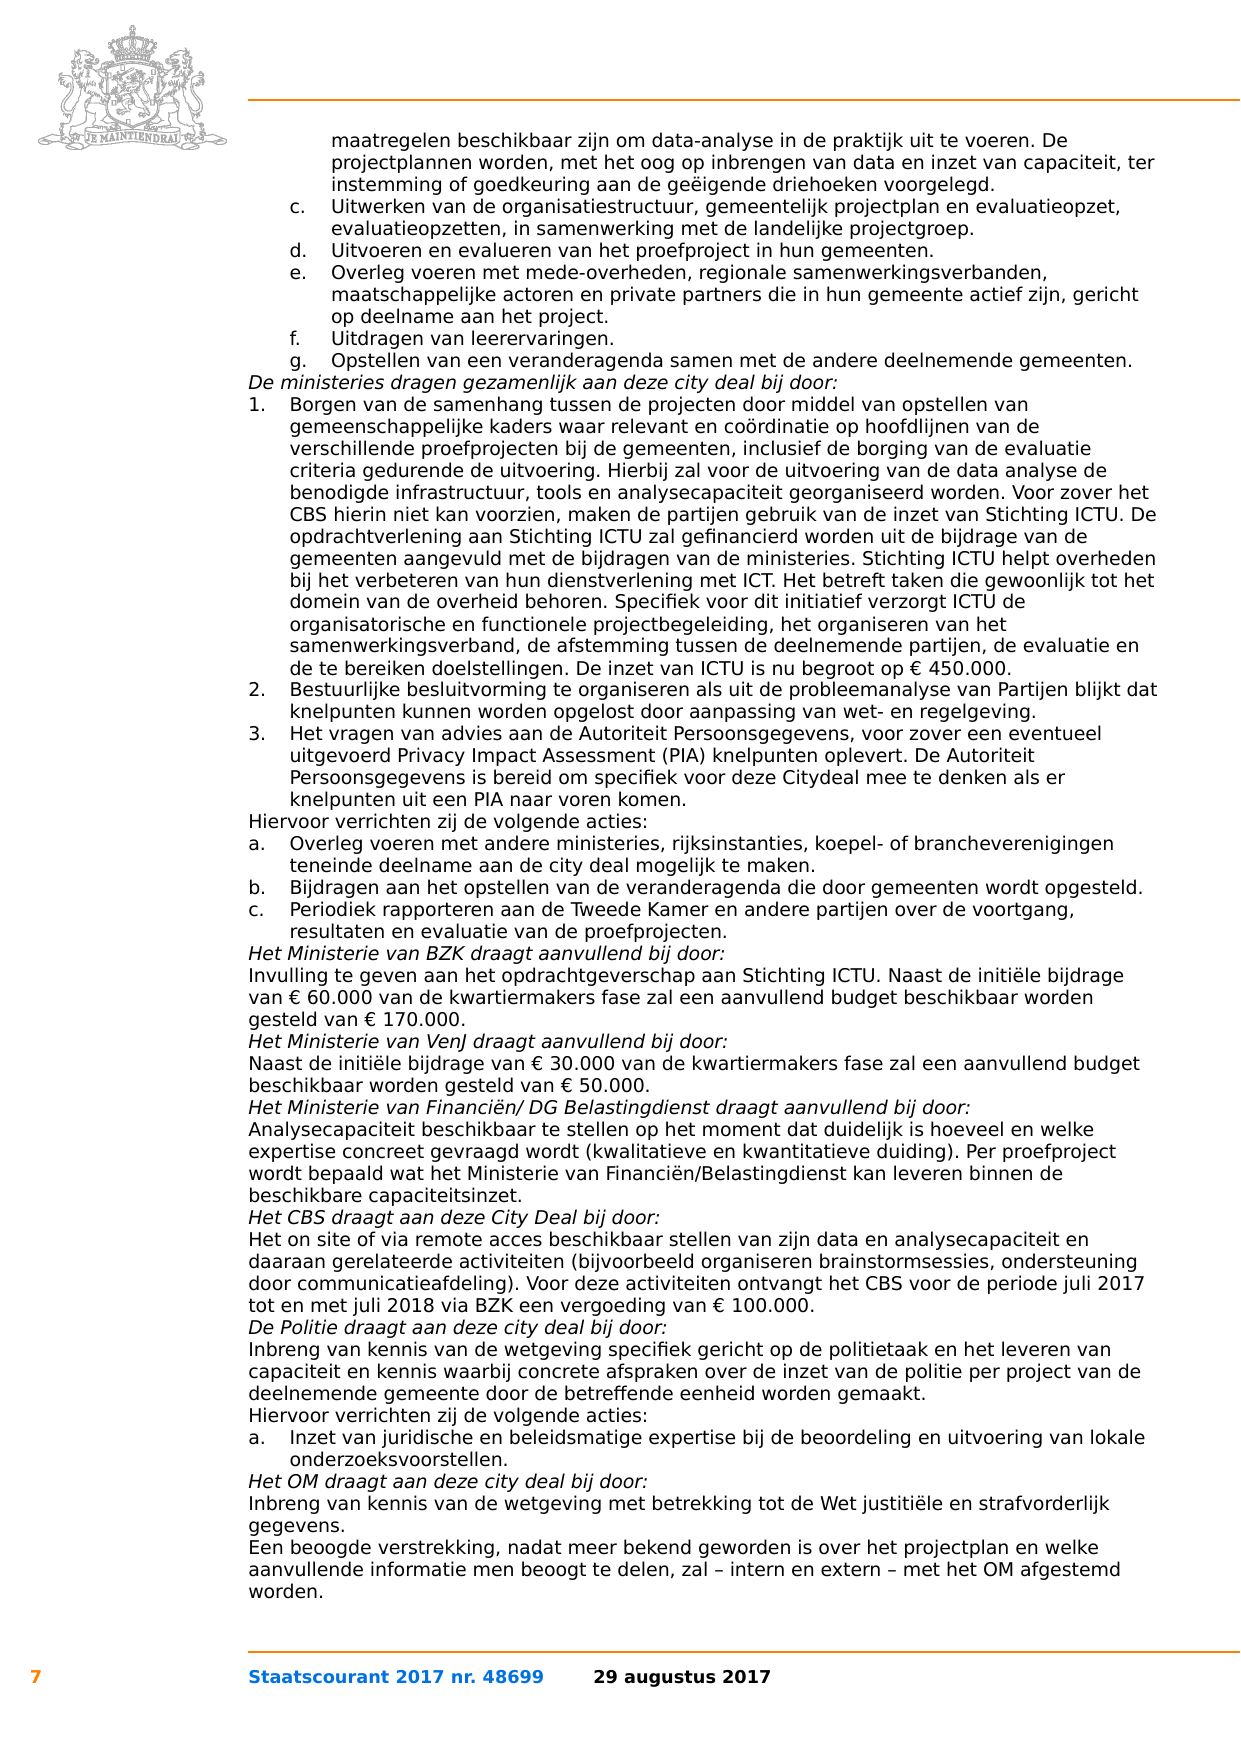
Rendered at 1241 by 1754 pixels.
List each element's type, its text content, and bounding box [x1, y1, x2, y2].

text e. Overleg voeren met mede-overheden, regionale samenwerkingsverbanden, maatschappelijke actoren en private partners die in hun gemeente actief zijn, gericht op deelname aan het project. [289, 262, 1163, 328]
text maatregelen beschikbaar zijn om data-analyse in de praktijk uit te voeren. De projectplannen worden, met het oog op inbrengen van data en inzet van capaciteit, ter instemming of goedkeuring aan de geëigende driehoeken voorgelegd. [289, 130, 1163, 196]
text Analysecapaciteit beschikbaar te stellen op het moment dat duidelijk is hoeveel en welke expertise concreet gevraagd wordt (kwalitatieve en kwantitatieve duiding). Per proefproject wordt bepaald wat het Ministerie van Financiën/Belastingdienst kan leveren binnen de beschikbare capaciteitsinzet. [248, 1119, 1163, 1207]
text a. Inzet van juridische en beleidsmatige expertise bij de beoordeling en uitvoering van lokale onderzoeksvoorstellen. [248, 1427, 1163, 1471]
picture [38, 25, 227, 150]
text De Politie draagt aan deze city deal bij door: [248, 1317, 1163, 1339]
text d. Uitvoeren en evalueren van het proefproject in hun gemeenten. [289, 240, 1163, 262]
text Een beoogde verstrekking, nadat meer bekend geworden is over het projectplan en welke aanvullende informatie men beoogt te delen, zal – intern en extern – met het OM afgestemd worden. [248, 1537, 1163, 1602]
text Naast de initiële bijdrage van € 30.000 van de kwartiermakers fase zal een aanvullend budget beschikbaar worden gesteld van € 50.000. [248, 1053, 1163, 1097]
text Invulling te geven aan het opdrachtgeverschap aan Stichting ICTU. Naast de initiële bijdrage van € 60.000 van de kwartiermakers fase zal een aanvullend budget beschikbaar worden gesteld van € 170.000. [248, 965, 1163, 1031]
text 3. Het vragen van advies aan de Autoriteit Persoonsgegevens, voor zover een eventueel uitgevoerd Privacy Impact Assessment (PIA) knelpunten oplevert. De Autoriteit Persoonsgegevens is bereid om specifiek voor deze Citydeal mee te denken als er knelpunten uit een PIA naar voren komen. [248, 723, 1163, 811]
text Het Ministerie van VenJ draagt aanvullend bij door: [248, 1031, 1163, 1053]
text c. Periodiek rapporteren aan de Tweede Kamer en andere partijen over de voortgang, resultaten en evaluatie van de proefprojecten. [248, 899, 1163, 943]
text f. Uitdragen van leerervaringen. [289, 328, 1163, 350]
text b. Bijdragen aan het opstellen van de veranderagenda die door gemeenten wordt opgesteld. [248, 877, 1163, 899]
text Inbreng van kennis van de wetgeving met betrekking tot de Wet justitiële en strafvorderlijk gegevens. [248, 1493, 1163, 1537]
text g. Opstellen van een veranderagenda samen met de andere deelnemende gemeenten. [289, 350, 1163, 372]
text 1. Borgen van de samenhang tussen de projecten door middel van opstellen van gemeenschappelijke kaders waar relevant en coördinatie op hoofdlijnen van de verschillende proefprojecten bij de gemeenten, inclusief de borging van de evaluatie criteria gedurende de uitvoering. Hierbij zal voor de uitvoering van de data analyse de benodigde infrastructuur, tools en analysecapaciteit georganiseerd worden. Voor zover het CBS hierin niet kan voorzien, maken de partijen gebruik van de inzet van Stichting ICTU. De opdrachtverlening aan Stichting ICTU zal gefinancierd worden uit de bijdrage van de gemeenten aangevuld met de bijdragen van de ministeries. Stichting ICTU helpt overheden bij het verbeteren van hun dienstverlening met ICT. Het betreft taken die gewoonlijk tot het domein van de overheid behoren. Specifiek voor dit initiatief verzorgt ICTU de organisatorische en functionele projectbegeleiding, het organiseren van het samenwerkingsverband, de afstemming tussen de deelnemende partijen, de evaluatie en de te bereiken doelstellingen. De inzet van ICTU is nu begroot op € 450.000. [248, 394, 1163, 679]
text Het on site of via remote acces beschikbaar stellen van zijn data en analysecapaciteit en daaraan gerelateerde activiteiten (bijvoorbeeld organiseren brainstormsessies, ondersteuning door communicatieafdeling). Voor deze activiteiten ontvangt het CBS voor de periode juli 2017 tot en met juli 2018 via BZK een vergoeding van € 100.000. [248, 1229, 1163, 1317]
text Hiervoor verrichten zij de volgende acties: [248, 1405, 1163, 1427]
text Inbreng van kennis van de wetgeving specifiek gericht op de politietaak en het leveren van capaciteit en kennis waarbij concrete afspraken over de inzet van de politie per project van de deelnemende gemeente door de betreffende eenheid worden gemaakt. [248, 1339, 1163, 1405]
text Het OM draagt aan deze city deal bij door: [248, 1471, 1163, 1493]
text Het Ministerie van BZK draagt aanvullend bij door: [248, 943, 1163, 965]
text a. Overleg voeren met andere ministeries, rijksinstanties, koepel- of brancheverenigingen teneinde deelname aan de city deal mogelijk te maken. [248, 833, 1163, 877]
text Het Ministerie van Financiën/ DG Belastingdienst draagt aanvullend bij door: [248, 1097, 1163, 1119]
text Het CBS draagt aan deze City Deal bij door: [248, 1207, 1163, 1229]
text De ministeries dragen gezamenlijk aan deze city deal bij door: [248, 372, 1163, 394]
text 2. Bestuurlijke besluitvorming te organiseren als uit de probleemanalyse van Partijen blijkt dat knelpunten kunnen worden opgelost door aanpassing van wet- en regelgeving. [248, 679, 1163, 723]
text Hiervoor verrichten zij de volgende acties: [248, 811, 1163, 833]
text c. Uitwerken van de organisatiestructuur, gemeentelijk projectplan en evaluatieopzet, evaluatieopzetten, in samenwerking met de landelijke projectgroep. [289, 196, 1163, 240]
